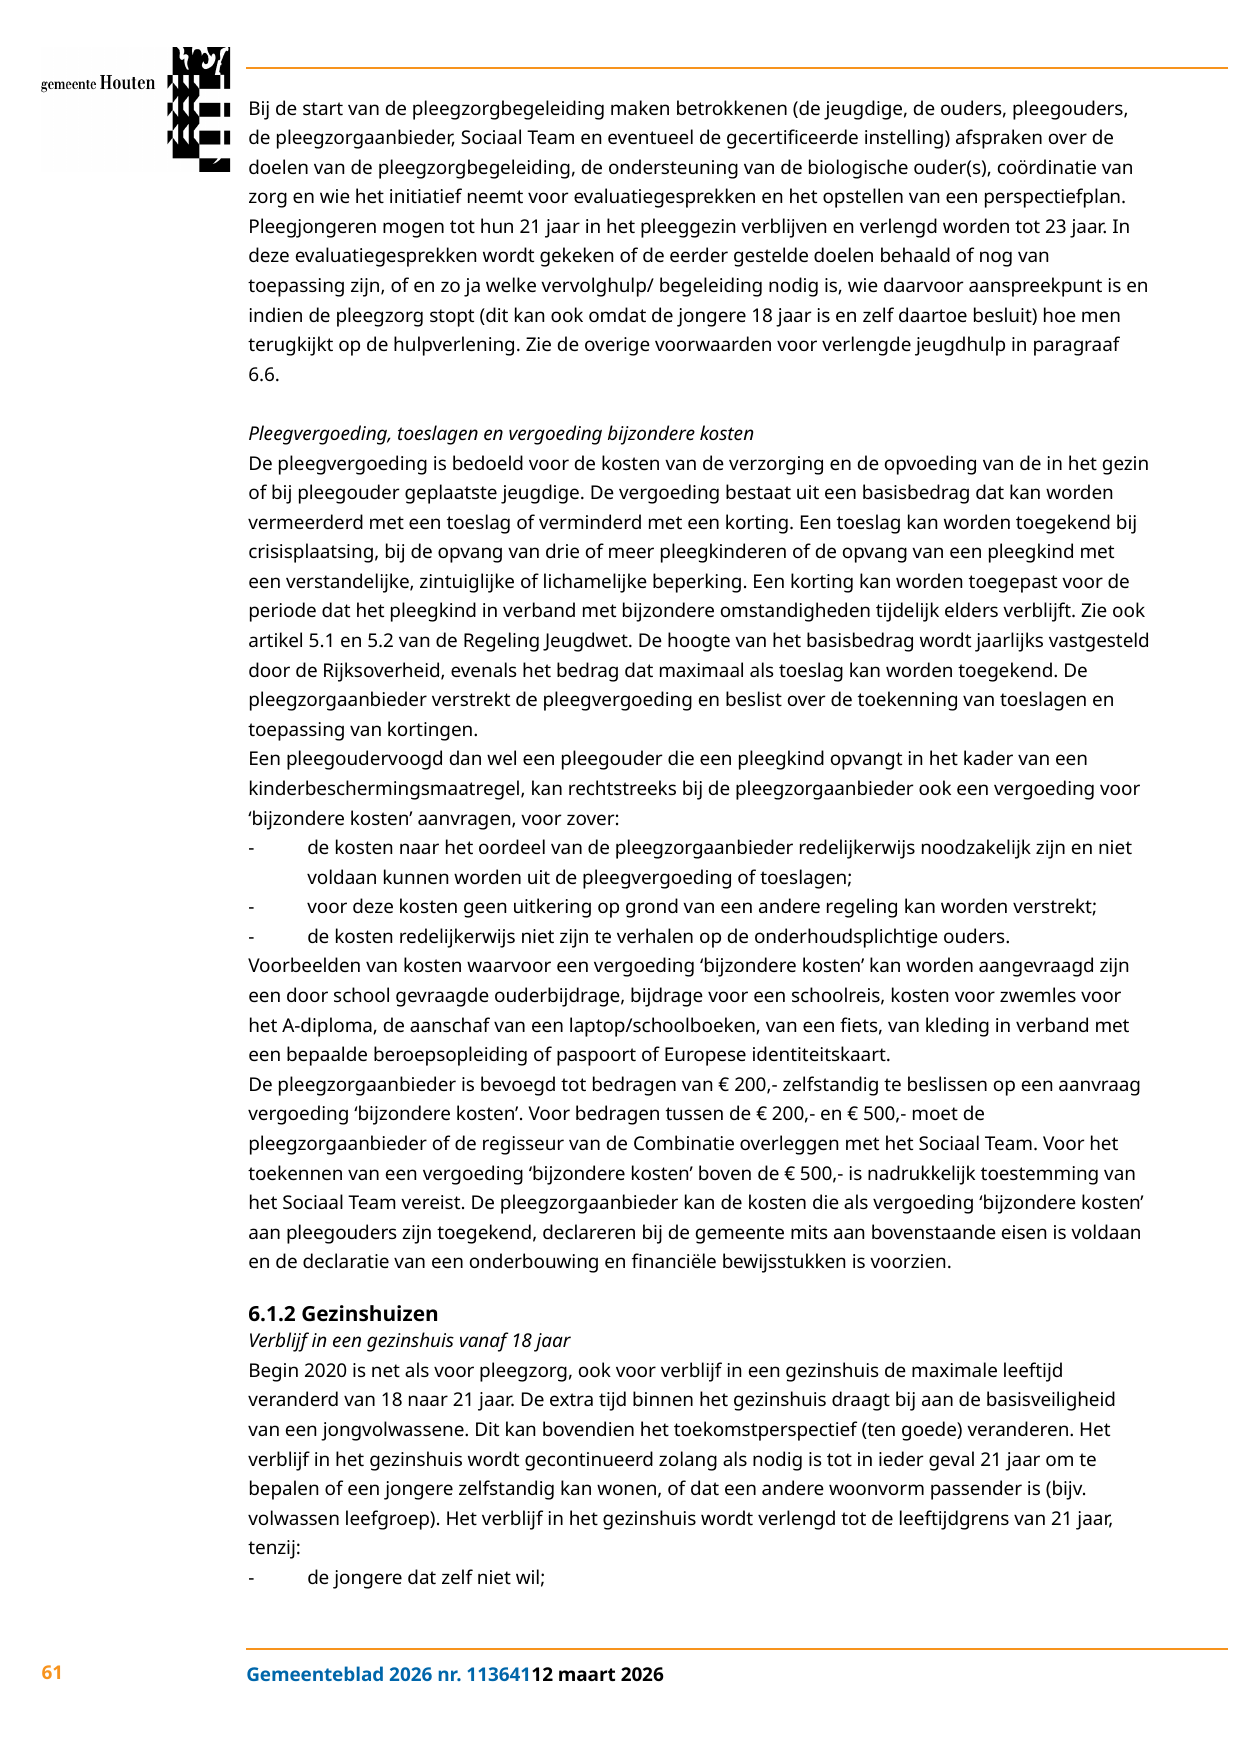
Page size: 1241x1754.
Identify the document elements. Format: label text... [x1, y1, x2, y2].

text De pleegvergoeding is bedoeld voor de kosten van de verzorging en de opvoeding van de in het gezin of bij pleegouder geplaatste jeugdige. De vergoeding bestaat uit een basisbedrag dat kan worden vermeerderd met een toeslag of verminderd met een korting. Een toeslag kan worden toegekend bij crisisplaatsing, bij de opvang van drie of meer pleegkinderen of de opvang van een pleegkind met een verstandelijke, zintuiglijke of lichamelijke beperking. Een korting kan worden toegepast voor de periode dat het pleegkind in verband met bijzondere omstandigheden tijdelijk elders verblijft. Zie ook artikel 5.1 en 5.2 van de Regeling Jeugdwet. De hoogte van het basisbedrag wordt jaarlijks vastgesteld door de Rijksoverheid, evenals het bedrag dat maximaal als toeslag kan worden toegekend. De pleegzorgaanbieder verstrekt de pleegvergoeding en beslist over de toekenning van toeslagen en toepassing van kortingen. [248, 450, 1152, 742]
text Begin 2020 is net als voor pleegzorg, ook voor verblijf in een gezinshuis de maximale leeftijd veranderd van 18 naar 21 jaar. De extra tijd binnen het gezinshuis draagt bij aan de basisveiligheid van een jongvolwassene. Dit kan bovendien het toekomstperspectief (ten goede) veranderen. Het verblijf in het gezinshuis wordt gecontinueerd zolang als nodig is tot in ieder geval 21 jaar om te bepalen of een jongere zelfstandig kan wonen, of dat een andere woonvorm passender is (bijv. volwassen leefgroep). Het verblijf in het gezinshuis wordt verlengd tot de leeftijdgrens van 21 jaar, tenzij: [248, 1357, 1152, 1560]
text Voorbeelden van kosten waarvoor een vergoeding ‘bijzondere kosten’ kan worden aangevraagd zijn een door school gevraagde ouderbijdrage, bijdrage voor een schoolreis, kosten voor zwemles voor het A-diploma, de aanschaf van een laptop/schoolboeken, van een fiets, van kleding in verband met een bepaalde beroepsopleiding of paspoort of Europese identiteitskaart. [248, 953, 1152, 1067]
picture [41, 47, 231, 172]
list voor deze kosten geen uitkering op grond van een andere regeling kan worden verstrekt; [248, 893, 1152, 919]
text 6.1.2 Gezinshuizen [248, 1299, 1152, 1327]
list de kosten naar het oordeel van de pleegzorgaanbieder redelijkerwijs noodzakelijk zijn en niet voldaan kunnen worden uit de pleegvergoeding of toeslagen; [248, 834, 1152, 890]
text Pleegvergoeding, toeslagen en vergoeding bijzondere kosten [248, 420, 1152, 446]
text Pleegjongeren mogen tot hun 21 jaar in het pleeggezin verblijven en verlengd worden tot 23 jaar. In deze evaluatiegesprekken wordt gekeken of de eerder gestelde doelen behaald of nog van toepassing zijn, of en zo ja welke vervolghulp/ begeleiding nodig is, wie daarvoor aanspreekpunt is en indien de pleegzorg stopt (dit kan ook omdat de jongere 18 jaar is en zelf daartoe besluit) hoe men terugkijkt op de hulpverlening. Zie de overige voorwaarden voor verlengde jeugdhulp in paragraaf 6.6. [248, 213, 1152, 387]
list de kosten redelijkerwijs niet zijn te verhalen op de onderhoudsplichtige ouders. [248, 923, 1152, 949]
text Een pleegoudervoogd dan wel een pleegouder die een pleegkind opvangt in het kader van een kinderbeschermingsmaatregel, kan rechtstreeks bij de pleegzorgaanbieder ook een vergoeding voor ‘bijzondere kosten’ aanvragen, voor zover: [248, 746, 1152, 831]
text Verblijf in een gezinshuis vanaf 18 jaar [248, 1327, 1152, 1353]
text Bij de start van de pleegzorgbegeleiding maken betrokkenen (de jeugdige, de ouders, pleegouders, de pleegzorgaanbieder, Sociaal Team en eventueel de gecertificeerde instelling) afspraken over de doelen van de pleegzorgbegeleiding, de ondersteuning van de biologische ouder(s), coördinatie van zorg en wie het initiatief neemt voor evaluatiegesprekken en het opstellen van een perspectiefplan. [248, 95, 1152, 209]
text De pleegzorgaanbieder is bevoegd tot bedragen van € 200,- zelfstandig te beslissen op een aanvraag vergoeding ‘bijzondere kosten’. Voor bedragen tussen de € 200,- en € 500,- moet de pleegzorgaanbieder of de regisseur van de Combinatie overleggen met het Sociaal Team. Voor het toekennen van een vergoeding ‘bijzondere kosten’ boven de € 500,- is nadrukkelijk toestemming van het Sociaal Team vereist. De pleegzorgaanbieder kan de kosten die als vergoeding ‘bijzondere kosten’ aan pleegouders zijn toegekend, declareren bij de gemeente mits aan bovenstaande eisen is voldaan en de declaratie van een onderbouwing en financiële bewijsstukken is voorzien. [248, 1071, 1152, 1274]
list de jongere dat zelf niet wil; [248, 1564, 1152, 1590]
